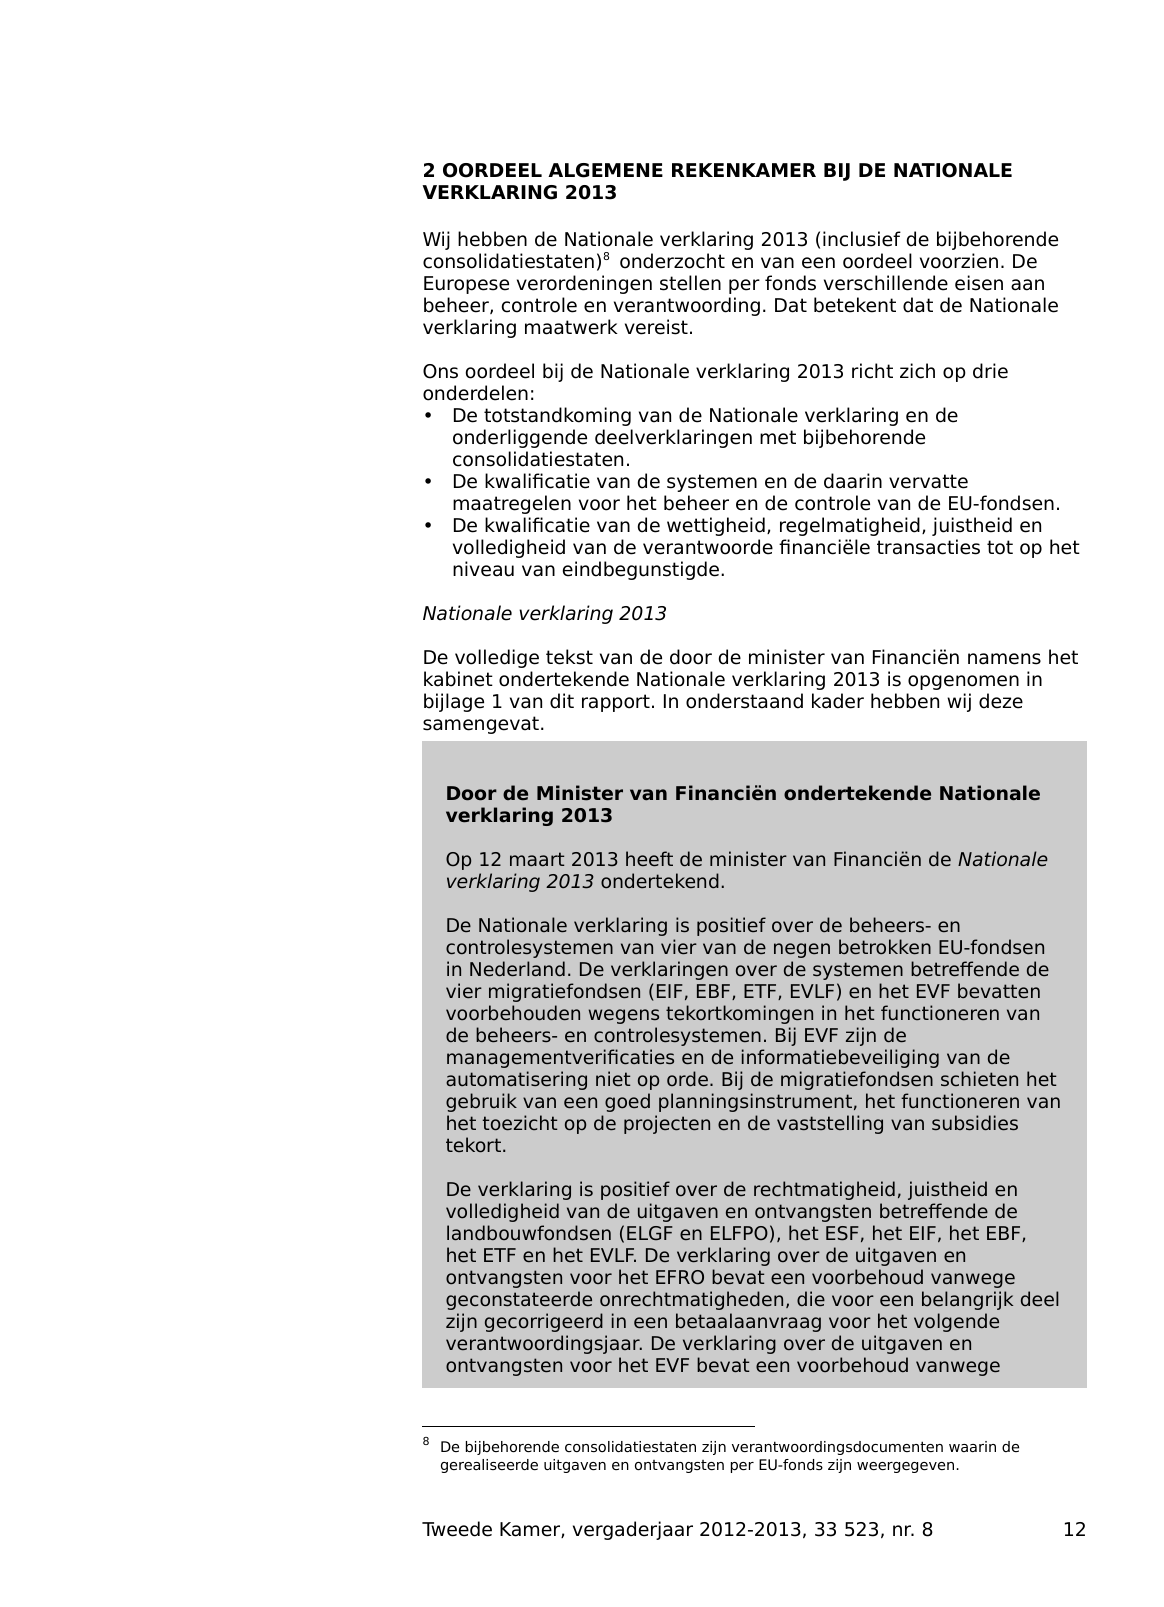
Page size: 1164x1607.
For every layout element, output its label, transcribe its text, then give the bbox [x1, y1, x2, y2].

text Ons oordeel bij de Nationale verklaring 2013 richt zich op drie onderdelen: [422, 361, 1087, 405]
text Wij hebben de Nationale verklaring 2013 (inclusief de bijbehorende consolidatiestaten) onderzocht en van een oordeel voorzien. De Europese verordeningen stellen per fonds verschillende eisen aan beheer, controle en verantwoording. Dat betekent dat de Nationale verklaring maatwerk vereist. [422, 229, 1087, 339]
text • De kwalificatie van de systemen en de daarin vervatte maatregelen voor het beheer en de controle van de EU-fondsen. [422, 471, 1087, 515]
table_header Door de Minister van Financiën ondertekende Nationale verklaring 2013 Op 12 maart 2013 heeft de minister van Financiën de Nationale verklaring 2013 ondertekend. De Nationale verklaring is positief over de beheers- en controlesystemen van vier van de negen betrokken EU-fondsen in Nederland. De verklaringen over de systemen betreffende de vier migratiefondsen (EIF, EBF, ETF, EVLF) en het EVF bevatten voorbehouden wegens tekortkomingen in het functioneren van de beheers- en controlesystemen. Bij EVF zijn de managementverificaties en de informatiebeveiliging van de automatisering niet op orde. Bij de migratiefondsen schieten het gebruik van een goed planningsinstrument, het functioneren van het toezicht op de projecten en de vaststelling van subsidies tekort. De verklaring is positief over de rechtmatigheid, juistheid en volledigheid van de uitgaven en ontvangsten betreffende de landbouwfondsen (ELGF en ELFPO), het ESF, het EIF, het EBF, het ETF en het EVLF. De verklaring over de uitgaven en ontvangsten voor het EFRO bevat een voorbehoud vanwege geconstateerde onrechtmatigheden, die voor een belangrijk deel zijn gecorrigeerd in een betaalaanvraag voor het volgende verantwoordingsjaar. De verklaring over de uitgaven en ontvangsten voor het EVF bevat een voorbehoud vanwege [422, 741, 1087, 1388]
text De bijbehorende consolidatiestaten zijn verantwoordingsdocumenten waarin de gerealiseerde uitgaven en ontvangsten per EU-fonds zijn weergegeven. [422, 1435, 1087, 1474]
text • De kwalificatie van de wettigheid, regelmatigheid, juistheid en volledigheid van de verantwoorde financiële transacties tot op het niveau van eindbegunstigde. [422, 515, 1087, 581]
text • De totstandkoming van de Nationale verklaring en de onderliggende deelverklaringen met bijbehorende consolidatiestaten. [422, 405, 1087, 471]
text De volledige tekst van de door de minister van Financiën namens het kabinet ondertekende Nationale verklaring 2013 is opgenomen in bijlage 1 van dit rapport. In onderstaand kader hebben wij deze samengevat. [422, 647, 1087, 735]
subtitle Nationale verklaring 2013 [422, 603, 1087, 625]
subtitle 2 OORDEEL ALGEMENE REKENKAMER BIJ DE NATIONALE VERKLARING 2013 [422, 160, 1087, 204]
